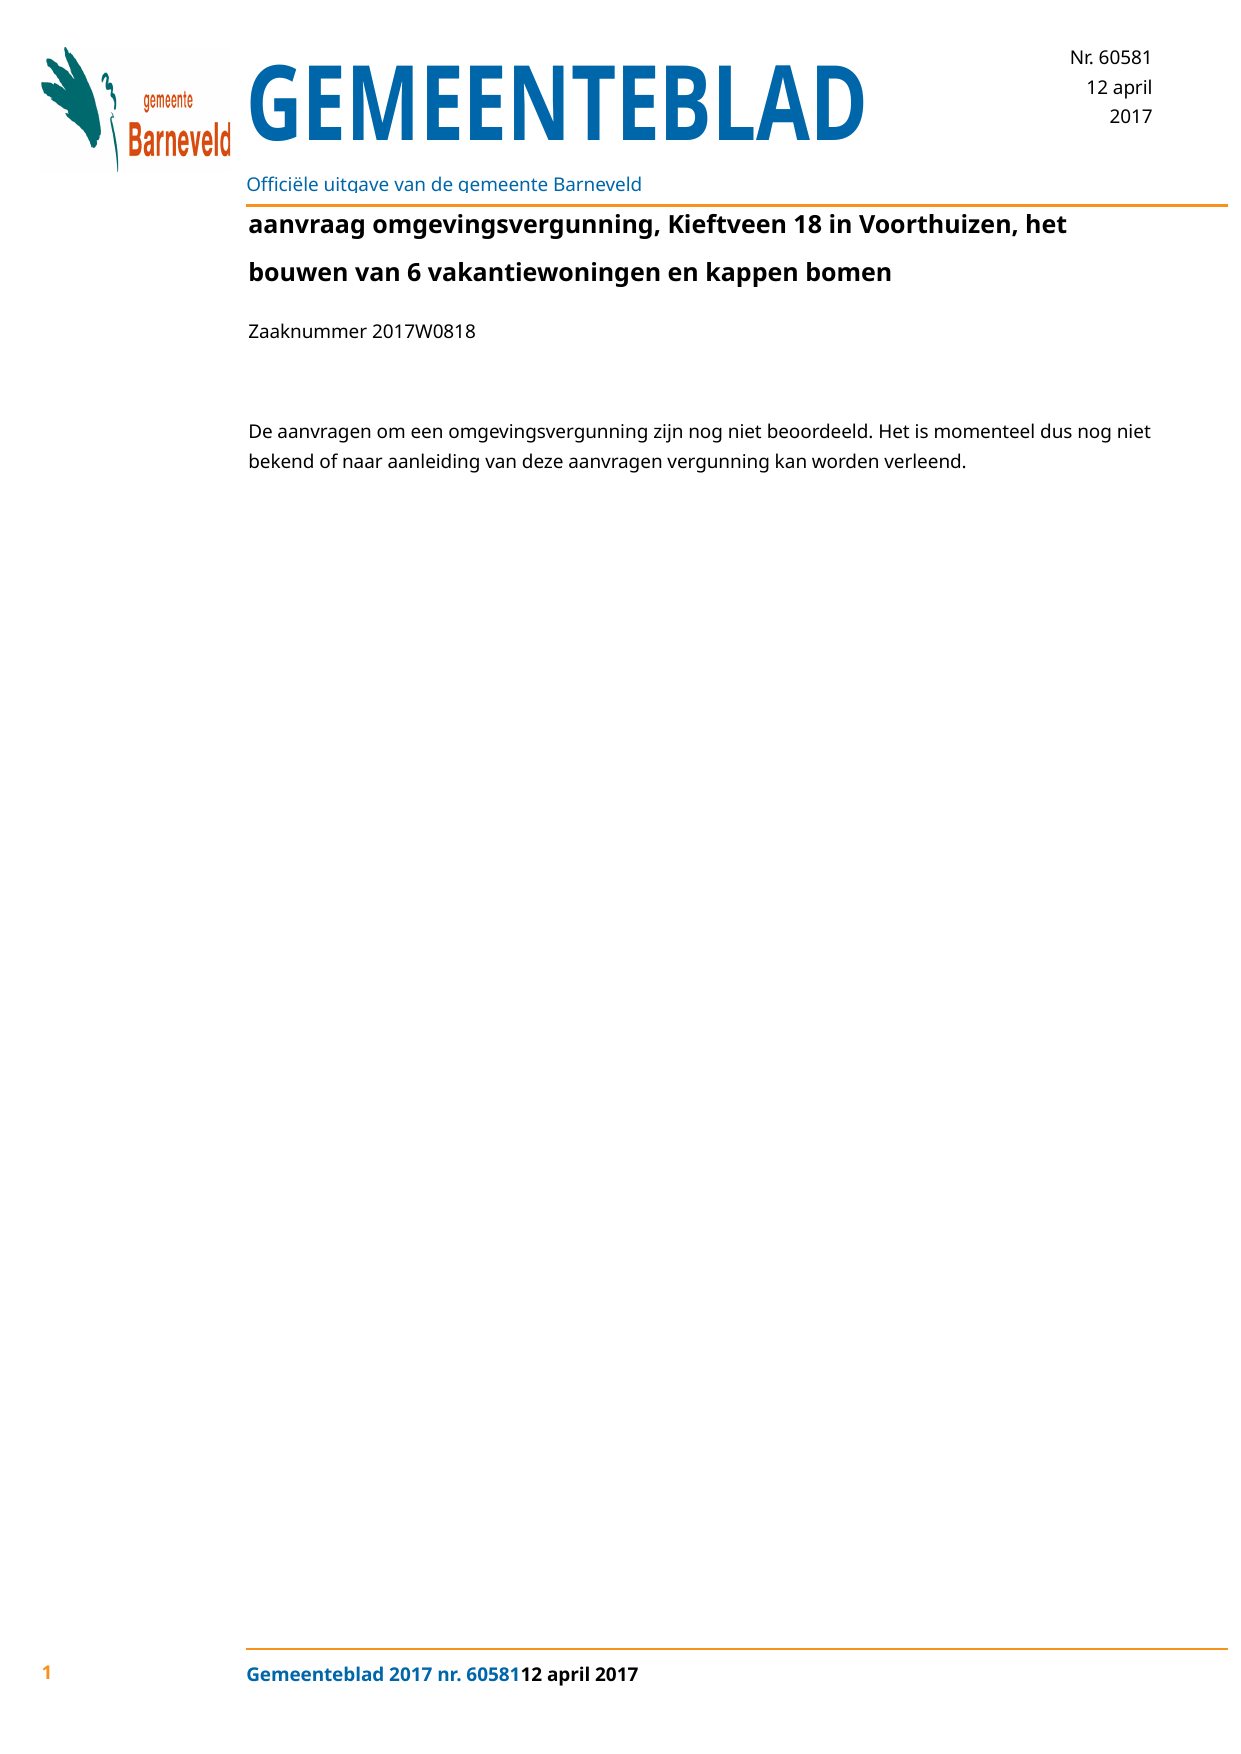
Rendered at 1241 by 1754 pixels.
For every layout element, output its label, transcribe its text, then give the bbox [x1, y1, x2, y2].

text De aanvragen om een omgevingsvergunning zijn nog niet beoordeeld. Het is momenteel dus nog niet bekend of naar aanleiding van deze aanvragen vergunning kan worden verleend. [248, 419, 1152, 474]
picture [41, 47, 231, 172]
text Zaaknummer 2017W0818 [248, 318, 1152, 344]
text aanvraag omgevingsvergunning, Kieftveen 18 in Voorthuizen, het bouwen van 6 vakantiewoningen en kappen bomen [248, 207, 1152, 288]
